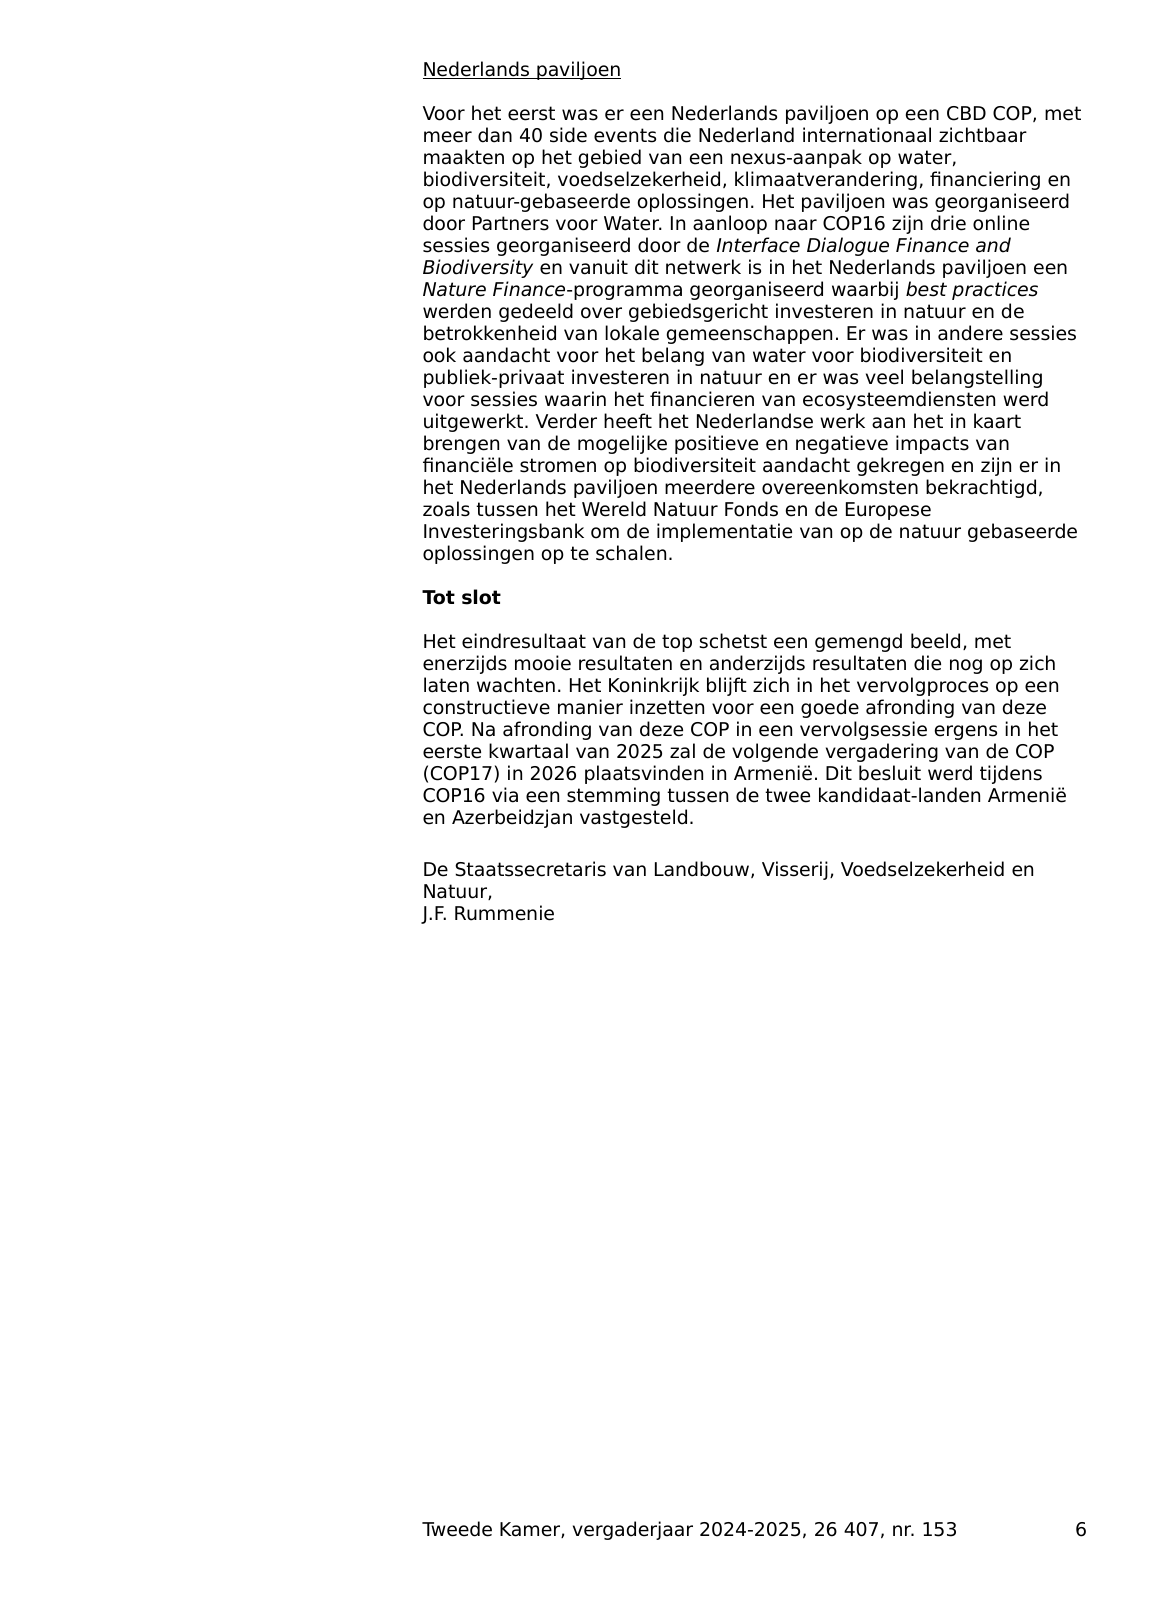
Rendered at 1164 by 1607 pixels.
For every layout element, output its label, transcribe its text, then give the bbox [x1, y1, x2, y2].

text Het eindresultaat van de top schetst een gemengd beeld, met enerzijds mooie resultaten en anderzijds resultaten die nog op zich laten wachten. Het Koninkrijk blijft zich in het vervolgproces op een constructieve manier inzetten voor een goede afronding van deze COP. Na afronding van deze COP in een vervolgsessie ergens in het eerste kwartaal van 2025 zal de volgende vergadering van de COP (COP17) in 2026 plaatsvinden in Armenië. Dit besluit werd tijdens COP16 via een stemming tussen de twee kandidaat-landen Armenië en Azerbeidzjan vastgesteld. [422, 631, 1087, 829]
text Voor het eerst was er een Nederlands paviljoen op een CBD COP, met meer dan 40 side events die Nederland internationaal zichtbaar maakten op het gebied van een nexus-aanpak op water, biodiversiteit, voedselzekerheid, klimaatverandering, financiering en op natuur-gebaseerde oplossingen. Het paviljoen was georganiseerd door Partners voor Water. In aanloop naar COP16 zijn drie online sessies georganiseerd door de Interface Dialogue Finance and Biodiversity en vanuit dit netwerk is in het Nederlands paviljoen een Nature Finance-programma georganiseerd waarbij best practices werden gedeeld over gebiedsgericht investeren in natuur en de betrokkenheid van lokale gemeenschappen. Er was in andere sessies ook aandacht voor het belang van water voor biodiversiteit en publiek-privaat investeren in natuur en er was veel belangstelling voor sessies waarin het financieren van ecosysteemdiensten werd uitgewerkt. Verder heeft het Nederlandse werk aan het in kaart brengen van de mogelijke positieve en negatieve impacts van financiële stromen op biodiversiteit aandacht gekregen en zijn er in het Nederlands paviljoen meerdere overeenkomsten bekrachtigd, zoals tussen het Wereld Natuur Fonds en de Europese Investeringsbank om de implementatie van op de natuur gebaseerde oplossingen op te schalen. [422, 103, 1087, 565]
subtitle Nederlands paviljoen [422, 59, 1087, 81]
subtitle Tot slot [422, 587, 1087, 609]
text De Staatssecretaris van Landbouw, Visserij, Voedselzekerheid en Natuur, J.F. Rummenie [422, 859, 1087, 925]
